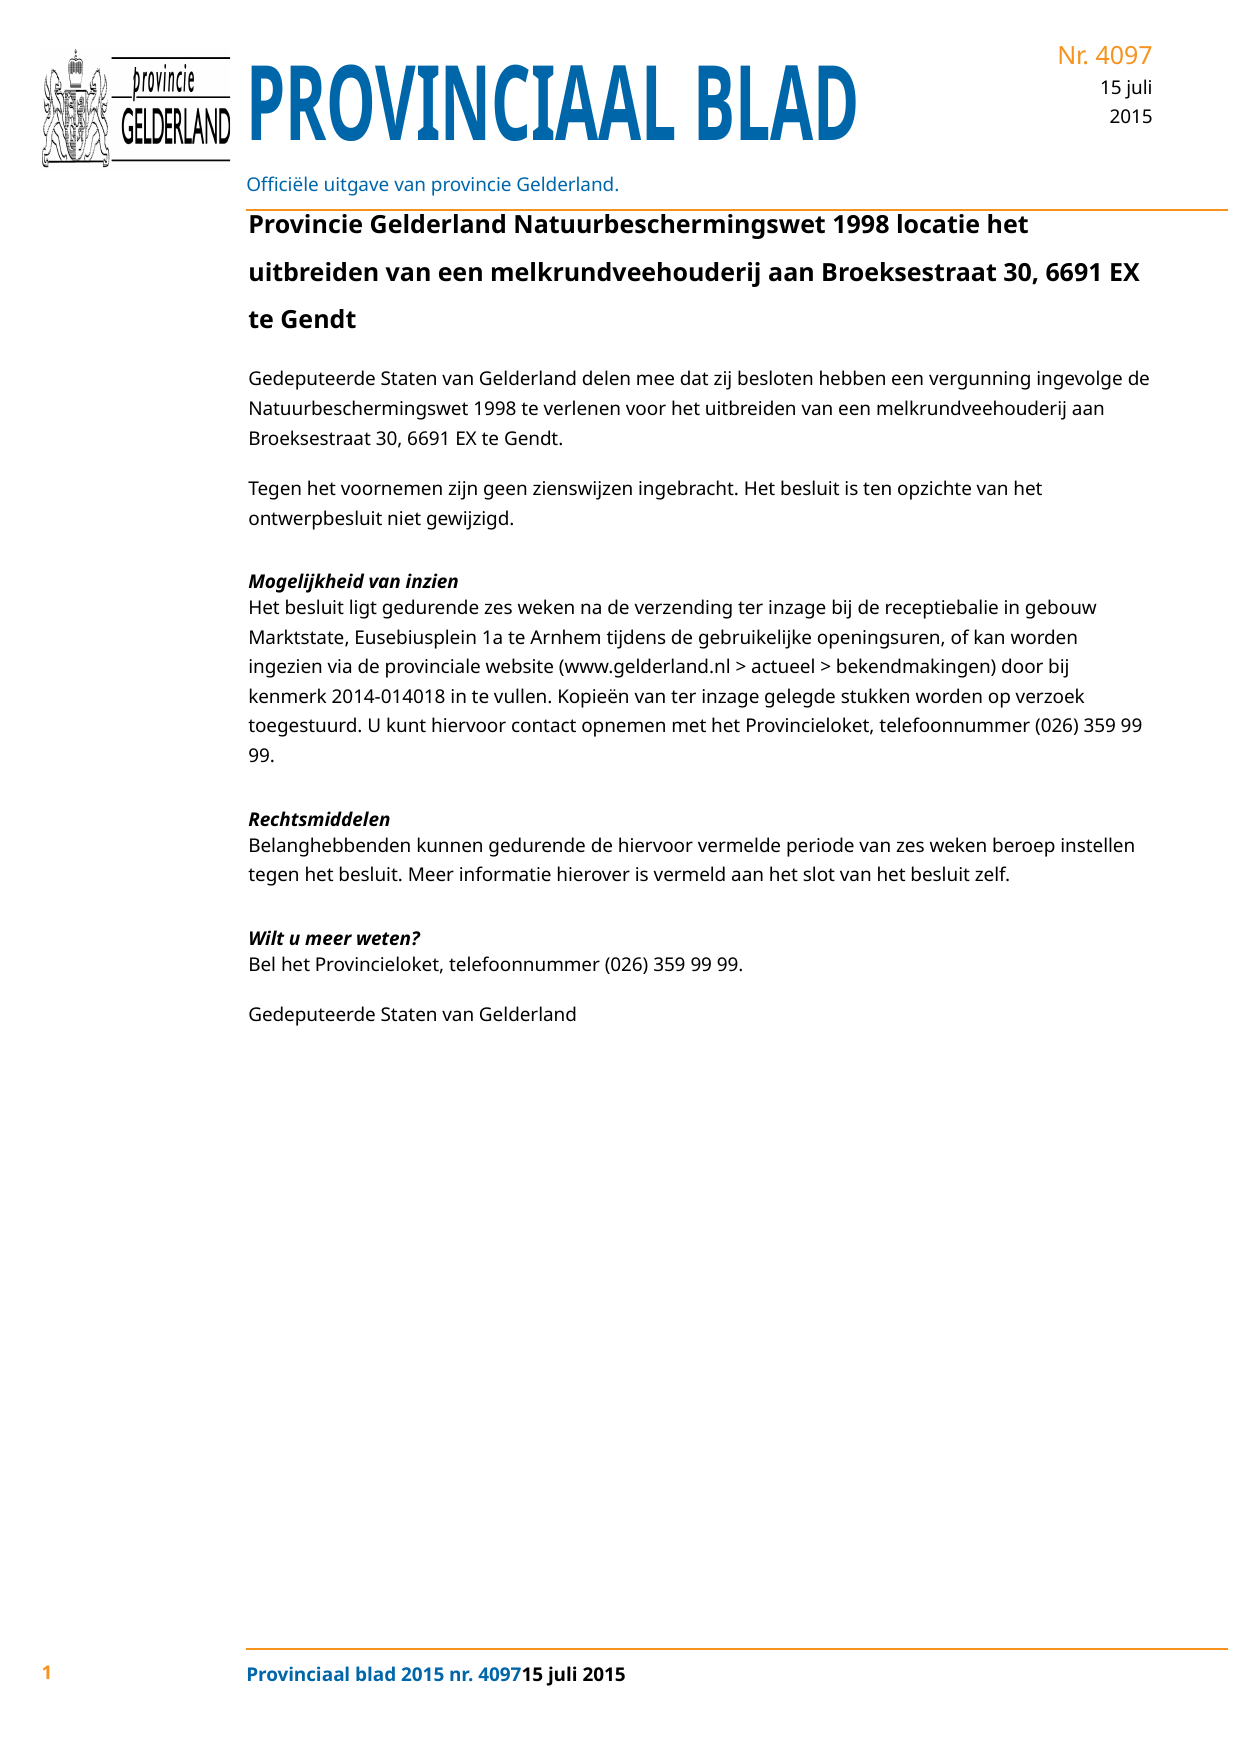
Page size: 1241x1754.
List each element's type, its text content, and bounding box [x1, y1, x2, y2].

text Tegen het voornemen zijn geen zienswijzen ingebracht. Het besluit is ten opzichte van het ontwerpbesluit niet gewijzigd. [248, 475, 1152, 530]
text Provincie Gelderland Natuurbeschermingswet 1998 locatie het uitbreiden van een melkrundveehouderij aan Broeksestraat 30, 6691 EX te Gendt [248, 211, 1152, 336]
text Bel het Provincieloket, telefoonnummer (026) 359 99 99. [248, 951, 1152, 977]
picture [41, 47, 231, 172]
text Het besluit ligt gedurende zes weken na de verzending ter inzage bij de receptiebalie in gebouw Marktstate, Eusebiusplein 1a te Arnhem tijdens de gebruikelijke openingsuren, of kan worden ingezien via de provinciale website (www.gelderland.nl > actueel > bekendmakingen) door bij kenmerk 2014-014018 in te vullen. Kopieën van ter inzage gelegde stukken worden op verzoek toegestuurd. U kunt hiervoor contact opnemen met het Provincieloket, telefoonnummer (026) 359 99 99. [248, 594, 1152, 768]
text Rechtsmiddelen [248, 806, 1152, 832]
text Gedeputeerde Staten van Gelderland [248, 1002, 1152, 1027]
text Gedeputeerde Staten van Gelderland delen mee dat zij besloten hebben een vergunning ingevolge de Natuurbeschermingswet 1998 te verlenen voor het uitbreiden van een melkrundveehouderij aan Broeksestraat 30, 6691 EX te Gendt. [248, 366, 1152, 450]
text Wilt u meer weten? [248, 926, 1152, 951]
text Mogelijkheid van inzien [248, 569, 1152, 594]
text Belanghebbenden kunnen gedurende de hiervoor vermelde periode van zes weken beroep instellen tegen het besluit. Meer informatie hierover is vermeld aan het slot van het besluit zelf. [248, 832, 1152, 887]
